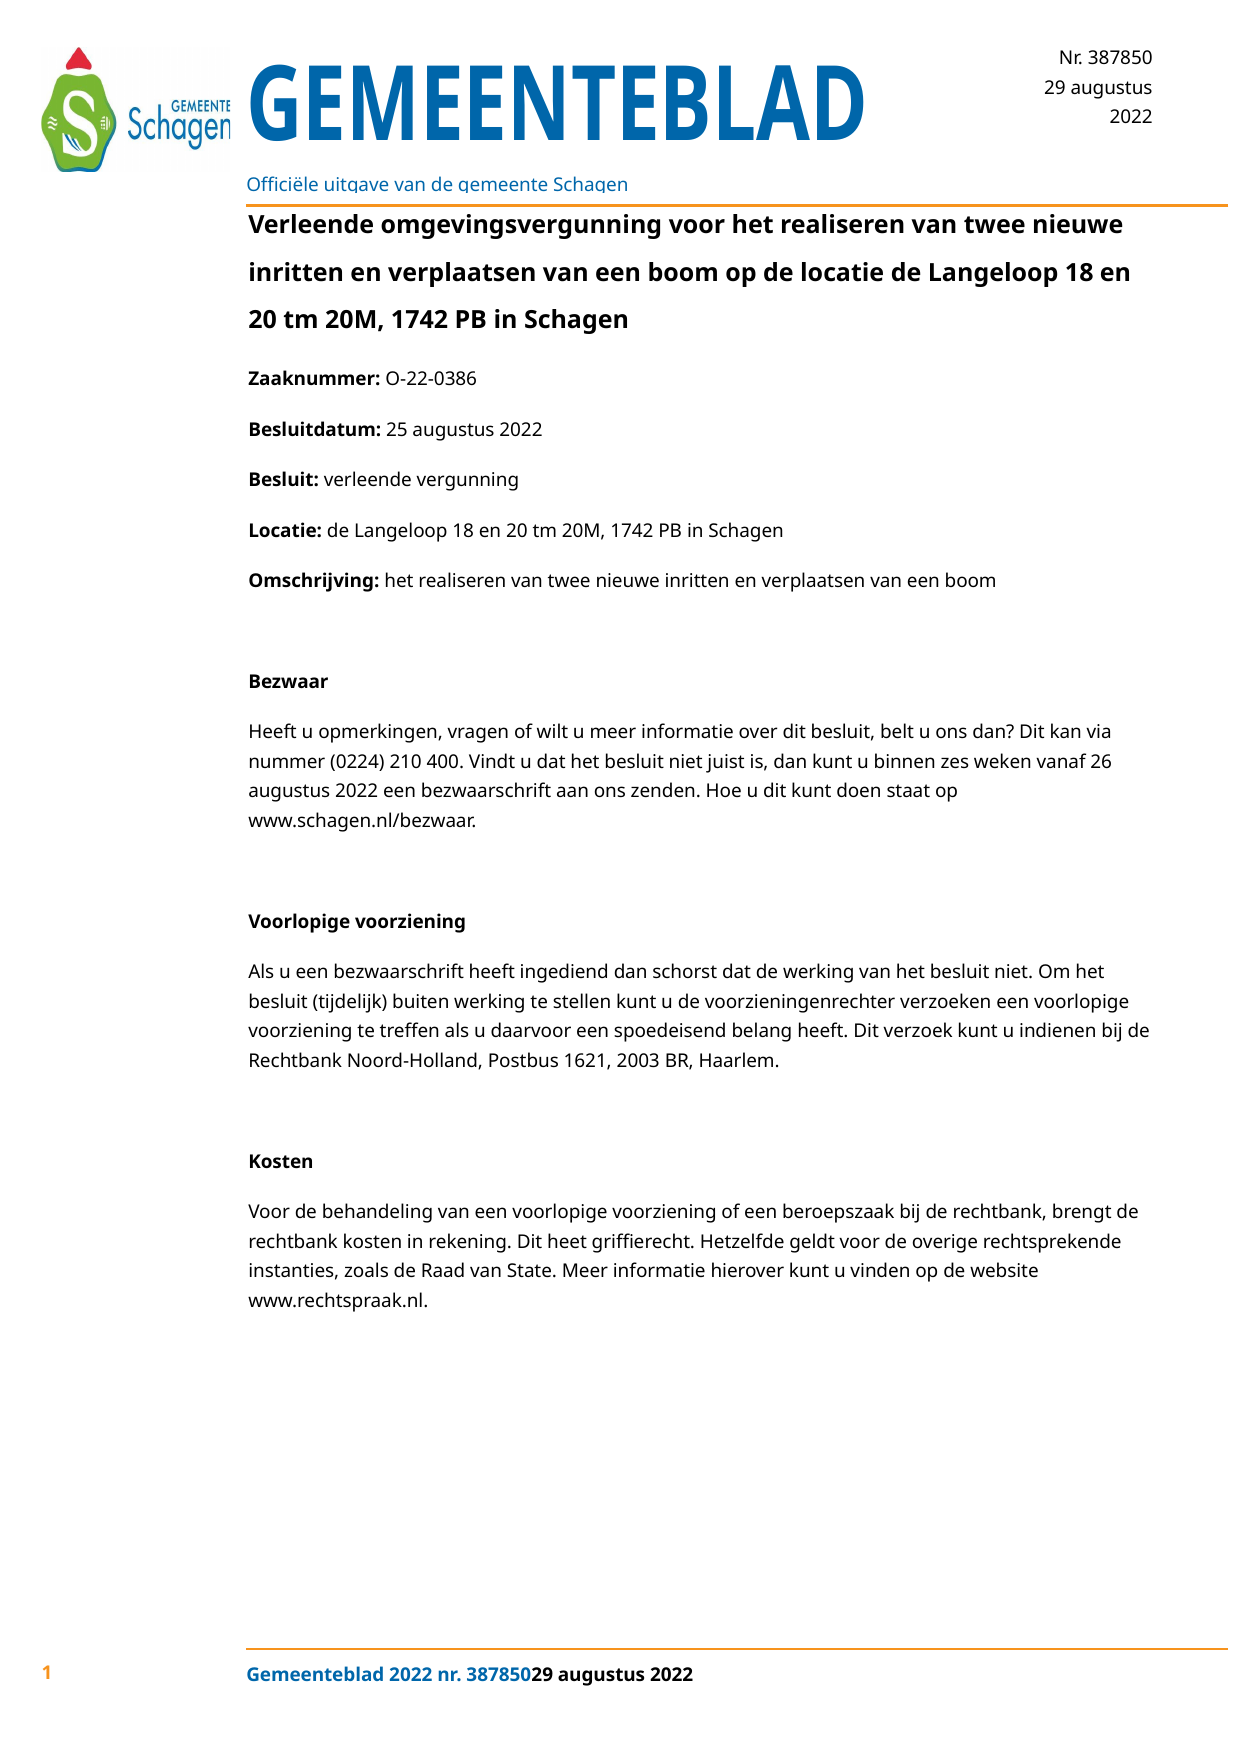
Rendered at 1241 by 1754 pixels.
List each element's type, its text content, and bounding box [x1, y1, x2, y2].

text Besluit: verleende vergunning [248, 466, 1152, 492]
text Besluitdatum: 25 augustus 2022 [248, 416, 1152, 442]
text Heeft u opmerkingen, vragen of wilt u meer informatie over dit besluit, belt u ons dan? Dit kan via nummer (0224) 210 400. Vindt u dat het besluit niet juist is, dan kunt u binnen zes weken vanaf 26 augustus 2022 een bezwaarschrift aan ons zenden. Hoe u dit kunt doen staat op www.schagen.nl/bezwaar. [248, 718, 1152, 833]
text Zaaknummer: O-22-0386 [248, 366, 1152, 391]
text Bezwaar [248, 668, 1152, 694]
text Voor de behandeling van een voorlopige voorziening of een beroepszaak bij de rechtbank, brengt de rechtbank kosten in rekening. Dit heet griffierecht. Hetzelfde geldt voor de overige rechtsprekende instanties, zoals de Raad van State. Meer informatie hierover kunt u vinden op de website www.rechtspraak.nl. [248, 1198, 1152, 1313]
text Kosten [248, 1148, 1152, 1174]
text Verleende omgevingsvergunning voor het realiseren van twee nieuwe inritten en verplaatsen van een boom op de locatie de Langeloop 18 en 20 tm 20M, 1742 PB in Schagen [248, 207, 1152, 336]
text Voorlopige voorziening [248, 908, 1152, 934]
text Locatie: de Langeloop 18 en 20 tm 20M, 1742 PB in Schagen [248, 517, 1152, 542]
picture [41, 47, 231, 172]
text Omschrijving: het realiseren van twee nieuwe inritten en verplaatsen van een boom [248, 567, 1152, 593]
text Als u een bezwaarschrift heeft ingediend dan schorst dat de werking van het besluit niet. Om het besluit (tijdelijk) buiten werking te stellen kunt u de voorzieningenrechter verzoeken een voorlopige voorziening te treffen als u daarvoor een spoedeisend belang heeft. Dit verzoek kunt u indienen bij de Rechtbank Noord-Holland, Postbus 1621, 2003 BR, Haarlem. [248, 958, 1152, 1073]
